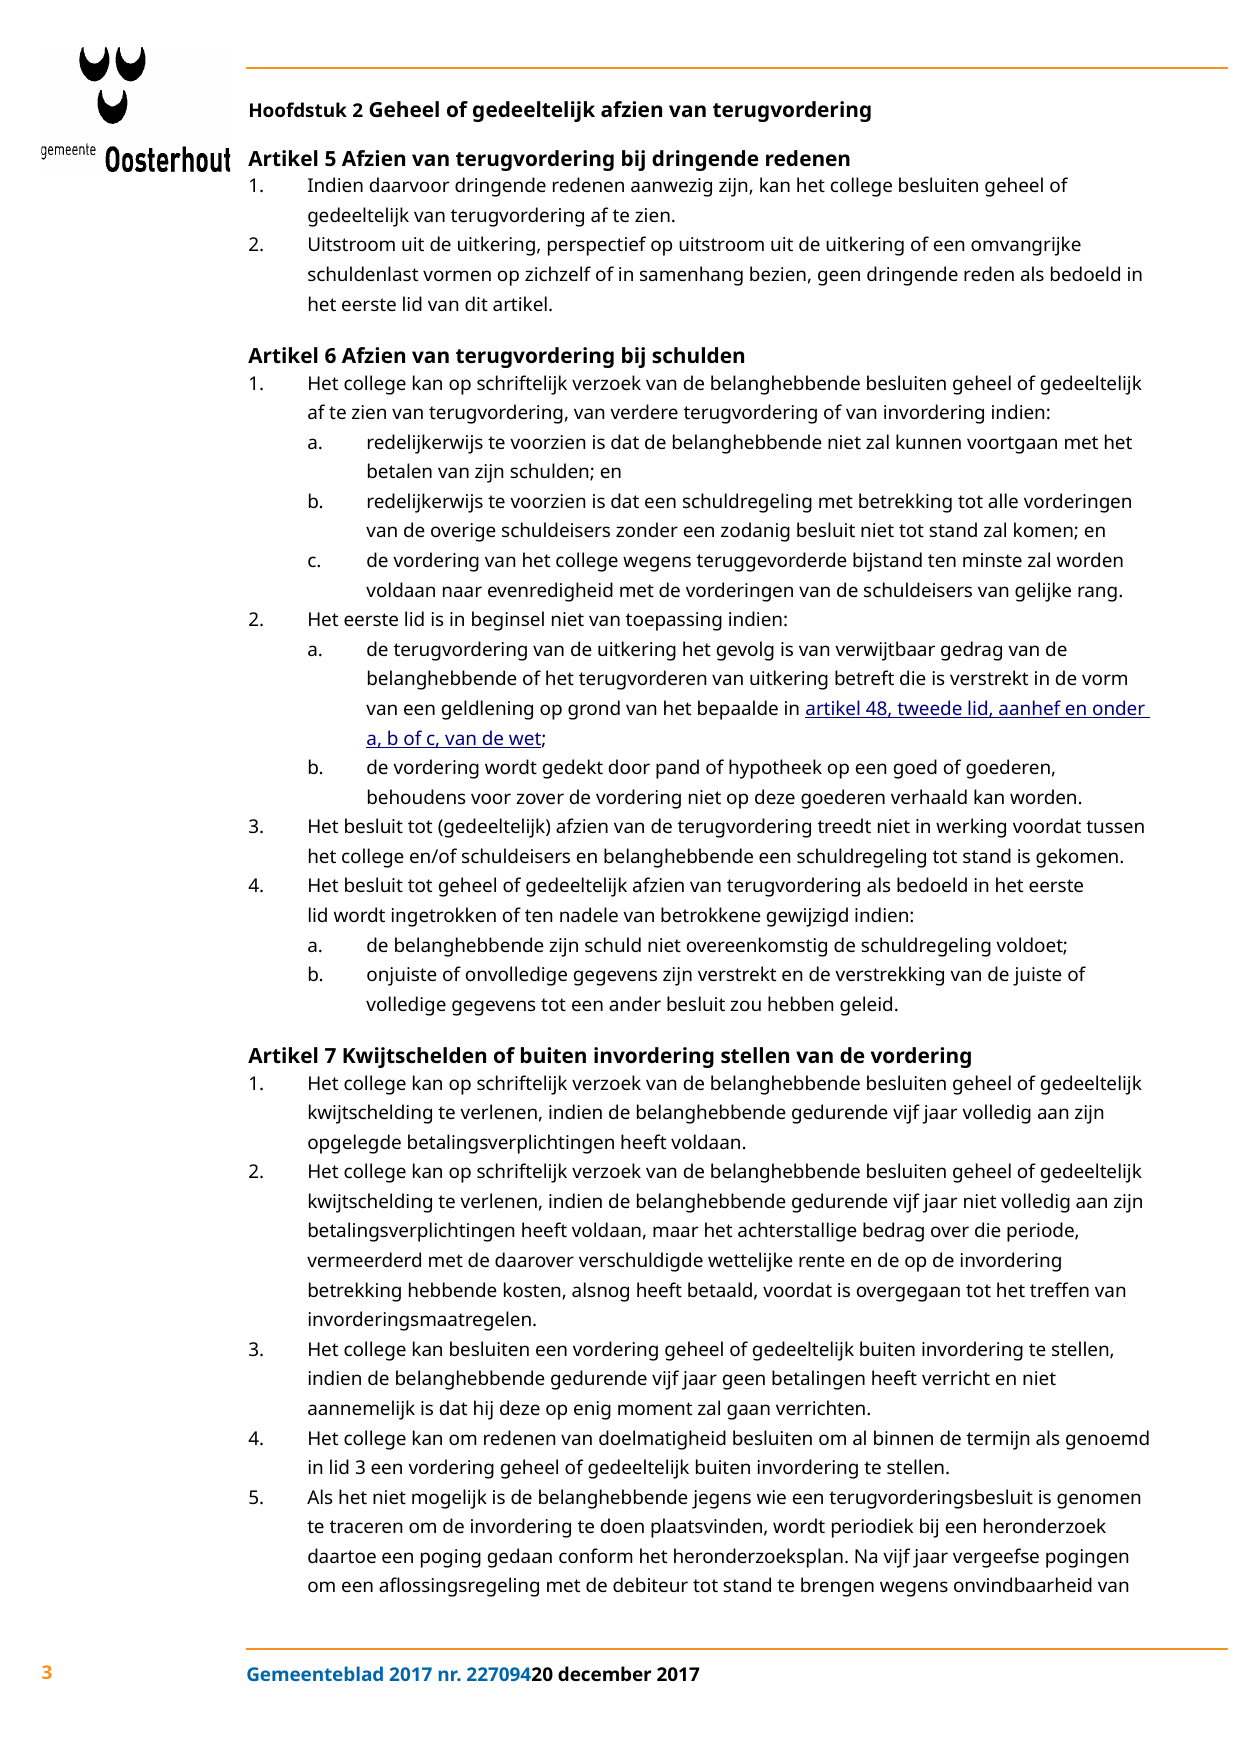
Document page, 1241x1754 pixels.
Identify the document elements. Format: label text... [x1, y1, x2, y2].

list de belanghebbende zijn schuld niet overeenkomstig de schuldregeling voldoet; [307, 932, 1152, 957]
list redelijkerwijs te voorzien is dat een schuldregeling met betrekking tot alle vorderingen van de overige schuldeisers zonder een zodanig besluit niet tot stand zal komen; en [307, 488, 1152, 543]
list Het college kan op schriftelijk verzoek van de belanghebbende besluiten geheel of gedeeltelijk af te zien van terugvordering, van verdere terugvordering of van invordering indien: [248, 370, 1152, 425]
list Het college kan besluiten een vordering geheel of gedeeltelijk buiten invordering te stellen, indien de belanghebbende gedurende vijf jaar geen betalingen heeft verricht en niet aannemelijk is dat hij deze op enig moment zal gaan verrichten. [248, 1336, 1152, 1421]
list Het besluit tot geheel of gedeeltelijk afzien van terugvordering als bedoeld in het eerste lid wordt ingetrokken of ten nadele van betrokkene gewijzigd indien: [248, 873, 1152, 928]
list de terugvordering van de uitkering het gevolg is van verwijtbaar gedrag van de belanghebbende of het terugvorderen van uitkering betreft die is verstrekt in de vorm van een geldlening op grond van het bepaalde in artikel 48, tweede lid, aanhef en onder a, b of c, van de wet; [307, 636, 1152, 750]
list de vordering wordt gedekt door pand of hypotheek op een goed of goederen, behoudens voor zover de vordering niet op deze goederen verhaald kan worden. [307, 754, 1152, 809]
list Het college kan op schriftelijk verzoek van de belanghebbende besluiten geheel of gedeeltelijk kwijtschelding te verlenen, indien de belanghebbende gedurende vijf jaar volledig aan zijn opgelegde betalingsverplichtingen heeft voldaan. [248, 1070, 1152, 1155]
list Het college kan op schriftelijk verzoek van de belanghebbende besluiten geheel of gedeeltelijk kwijtschelding te verlenen, indien de belanghebbende gedurende vijf jaar niet volledig aan zijn betalingsverplichtingen heeft voldaan, maar het achterstallige bedrag over die periode, vermeerderd met de daarover verschuldigde wettelijke rente en de op de invordering betrekking hebbende kosten, alsnog heeft betaald, voordat is overgegaan tot het treffen van invorderingsmaatregelen. [248, 1158, 1152, 1332]
list redelijkerwijs te voorzien is dat de belanghebbende niet zal kunnen voortgaan met het betalen van zijn schulden; en [307, 429, 1152, 484]
list de vordering van het college wegens teruggevorderde bijstand ten minste zal worden voldaan naar evenredigheid met de vorderingen van de schuldeisers van gelijke rang. [307, 547, 1152, 602]
text Artikel 5 Afzien van terugvordering bij dringende redenen [248, 144, 1152, 172]
text Artikel 6 Afzien van terugvordering bij schulden [248, 341, 1152, 370]
list onjuiste of onvolledige gegevens zijn verstrekt en de verstrekking van de juiste of volledige gegevens tot een ander besluit zou hebben geleid. [307, 961, 1152, 1017]
picture [41, 47, 231, 172]
text Hoofdstuk 2 Geheel of gedeeltelijk afzien van terugvordering [248, 95, 1152, 123]
list Als het niet mogelijk is de belanghebbende jegens wie een terugvorderingsbesluit is genomen te traceren om de invordering te doen plaatsvinden, wordt periodiek bij een heronderzoek daartoe een poging gedaan conform het heronderzoeksplan. Na vijf jaar vergeefse pogingen om een aflossingsregeling met de debiteur tot stand te brengen wegens onvindbaarheid van [248, 1484, 1152, 1598]
text Artikel 7 Kwijtschelden of buiten invordering stellen van de vordering [248, 1041, 1152, 1070]
list Uitstroom uit de uitkering, perspectief op uitstroom uit de uitkering of een omvangrijke schuldenlast vormen op zichzelf of in samenhang bezien, geen dringende reden als bedoeld in het eerste lid van dit artikel. [248, 232, 1152, 317]
list Het eerste lid is in beginsel niet van toepassing indien: [248, 606, 1152, 632]
list Indien daarvoor dringende redenen aanwezig zijn, kan het college besluiten geheel of gedeeltelijk van terugvordering af te zien. [248, 172, 1152, 228]
list Het besluit tot (gedeeltelijk) afzien van de terugvordering treedt niet in werking voordat tussen het college en/of schuldeisers en belanghebbende een schuldregeling tot stand is gekomen. [248, 813, 1152, 869]
list Het college kan om redenen van doelmatigheid besluiten om al binnen de termijn als genoemd in lid 3 een vordering geheel of gedeeltelijk buiten invordering te stellen. [248, 1425, 1152, 1480]
